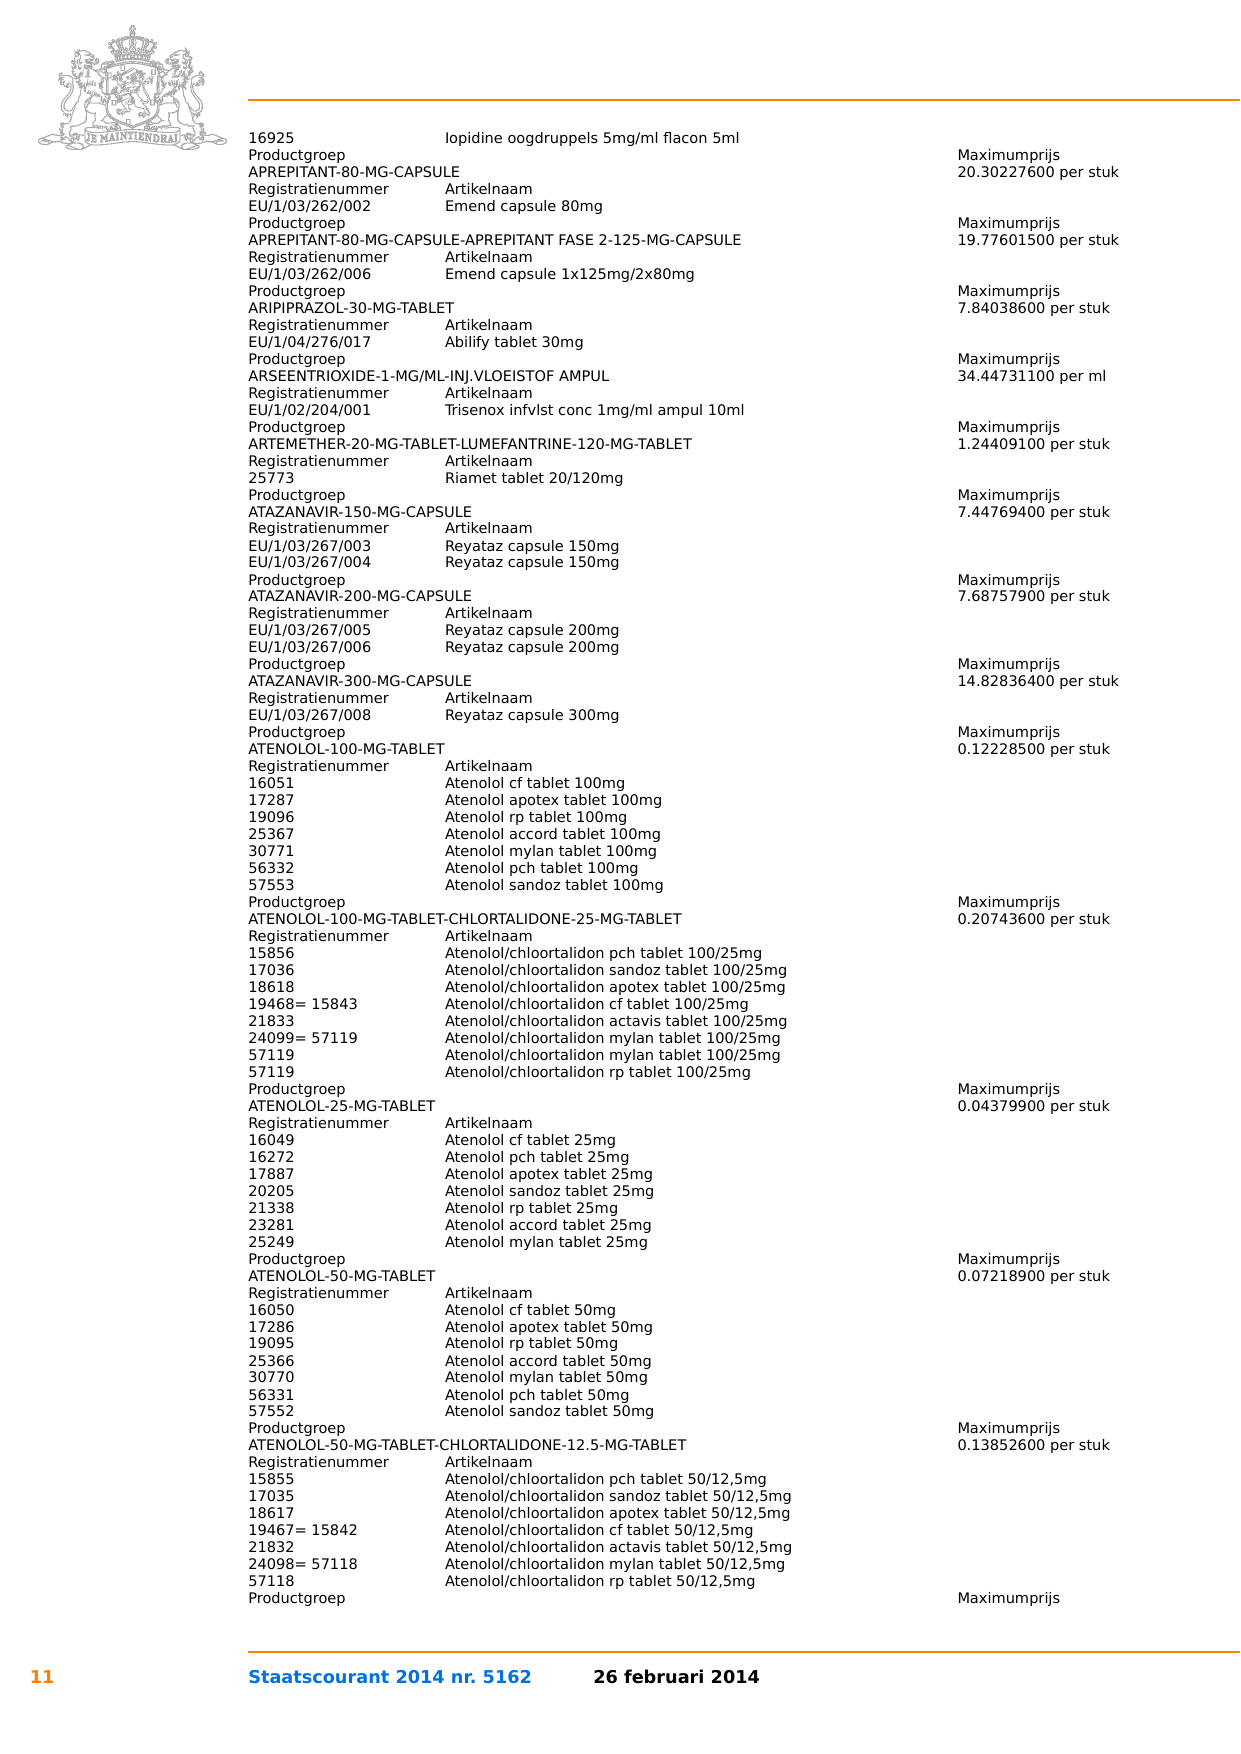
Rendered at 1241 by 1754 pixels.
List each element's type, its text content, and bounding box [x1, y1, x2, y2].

table_cell Maximumprijs [951, 571, 1163, 588]
table_cell Atenolol/chloortalidon actavis tablet 50/12,5mg [439, 1539, 951, 1556]
table_cell [951, 198, 1163, 215]
table_cell Atenolol/chloortalidon mylan tablet 100/25mg [439, 1030, 951, 1047]
table_cell 56331 [248, 1386, 439, 1403]
table_cell [951, 1217, 1163, 1233]
table_cell Abilify tablet 30mg [439, 334, 951, 351]
table_cell 0.12228500 per stuk [951, 741, 1163, 758]
table_cell Atenolol pch tablet 100mg [439, 860, 951, 877]
table_cell Productgroep [248, 215, 439, 232]
table_cell 57118 [248, 1573, 439, 1590]
table_cell [951, 1149, 1163, 1166]
table_cell Atenolol sandoz tablet 25mg [439, 1183, 951, 1199]
table_cell 57552 [248, 1403, 439, 1420]
table_cell [951, 1166, 1163, 1183]
table_cell Atenolol rp tablet 100mg [439, 809, 951, 826]
table_cell [439, 571, 951, 588]
table_cell 21832 [248, 1539, 439, 1556]
table_cell [951, 1353, 1163, 1369]
table_cell Maximumprijs [951, 1590, 1163, 1607]
table_cell [439, 419, 951, 436]
table_cell Artikelnaam [439, 453, 951, 469]
table_cell 25366 [248, 1353, 439, 1369]
table_cell Reyataz capsule 200mg [439, 622, 951, 639]
table_cell Atenolol cf tablet 50mg [439, 1301, 951, 1318]
table_cell Atenolol pch tablet 25mg [439, 1149, 951, 1166]
table_cell [439, 147, 951, 164]
table_cell Atenolol accord tablet 25mg [439, 1217, 951, 1233]
picture [38, 25, 227, 150]
table_cell Registratienummer [248, 1454, 439, 1471]
table_cell 21338 [248, 1200, 439, 1217]
table_cell Atenolol cf tablet 25mg [439, 1132, 951, 1149]
table_cell [951, 1335, 1163, 1352]
table_cell [951, 470, 1163, 486]
table_cell Artikelnaam [439, 1285, 951, 1301]
table_cell [951, 1047, 1163, 1064]
table_cell 17036 [248, 962, 439, 979]
table_cell [439, 1081, 951, 1098]
table_cell EU/1/03/262/002 [248, 198, 439, 215]
table_cell Atenolol mylan tablet 100mg [439, 843, 951, 860]
table_cell Atenolol/chloortalidon sandoz tablet 100/25mg [439, 962, 951, 979]
table_cell 19096 [248, 809, 439, 826]
table_cell Atenolol accord tablet 50mg [439, 1353, 951, 1369]
table_cell 17287 [248, 792, 439, 809]
table_cell [951, 809, 1163, 826]
table_cell Atenolol sandoz tablet 100mg [439, 877, 951, 894]
table_cell 19.77601500 per stuk [951, 232, 1163, 249]
table_cell Registratienummer [248, 605, 439, 622]
table_cell Productgroep [248, 351, 439, 368]
table_cell Maximumprijs [951, 1251, 1163, 1267]
table_cell Atenolol/chloortalidon sandoz tablet 50/12,5mg [439, 1488, 951, 1505]
table_cell ATENOLOL-25-MG-TABLET [248, 1098, 951, 1115]
table_cell [439, 1420, 951, 1437]
table_cell 20.30227600 per stuk [951, 164, 1163, 181]
table_cell Atenolol/chloortalidon cf tablet 100/25mg [439, 996, 951, 1013]
table_cell Atenolol/chloortalidon pch tablet 50/12,5mg [439, 1471, 951, 1488]
table_cell 0.07218900 per stuk [951, 1268, 1163, 1284]
table_cell Productgroep [248, 486, 439, 503]
table_cell APREPITANT-80-MG-CAPSULE [248, 164, 951, 181]
table_cell EU/1/03/267/005 [248, 622, 439, 639]
table_cell Artikelnaam [439, 928, 951, 945]
table_cell Emend capsule 1x125mg/2x80mg [439, 266, 951, 283]
table_cell [951, 181, 1163, 198]
table_cell 19468= 15843 [248, 996, 439, 1013]
table_cell 16925 [248, 130, 439, 147]
table_cell 7.84038600 per stuk [951, 300, 1163, 317]
table_cell Registratienummer [248, 928, 439, 945]
table_cell Atenolol/chloortalidon mylan tablet 100/25mg [439, 1047, 951, 1064]
table_cell 57553 [248, 877, 439, 894]
table_cell 18618 [248, 979, 439, 996]
table_cell Atenolol/chloortalidon rp tablet 50/12,5mg [439, 1573, 951, 1590]
table_cell [951, 453, 1163, 469]
table_cell Productgroep [248, 894, 439, 911]
table_cell 7.44769400 per stuk [951, 504, 1163, 520]
table_cell APREPITANT-80-MG-CAPSULE-APREPITANT FASE 2-125-MG-CAPSULE [248, 232, 951, 249]
table_cell [951, 758, 1163, 775]
table_cell Atenolol cf tablet 100mg [439, 775, 951, 792]
table_cell Maximumprijs [951, 351, 1163, 368]
table_cell ARIPIPRAZOL-30-MG-TABLET [248, 300, 951, 317]
table_cell [439, 1251, 951, 1267]
table_cell Maximumprijs [951, 1420, 1163, 1437]
table_cell [951, 1030, 1163, 1047]
table_cell [951, 962, 1163, 979]
table_cell 30771 [248, 843, 439, 860]
table_cell [951, 996, 1163, 1013]
table_cell ATAZANAVIR-150-MG-CAPSULE [248, 504, 951, 520]
table_cell 16051 [248, 775, 439, 792]
table_cell ATENOLOL-100-MG-TABLET [248, 741, 951, 758]
table_cell [439, 1590, 951, 1607]
table_cell 0.20743600 per stuk [951, 911, 1163, 928]
table_cell [951, 690, 1163, 707]
table_cell [951, 1386, 1163, 1403]
table_cell Artikelnaam [439, 520, 951, 537]
table_cell Registratienummer [248, 1115, 439, 1132]
table_cell Productgroep [248, 419, 439, 436]
table_cell Atenolol rp tablet 50mg [439, 1335, 951, 1352]
table_cell [951, 520, 1163, 537]
table_cell Emend capsule 80mg [439, 198, 951, 215]
table_cell ATAZANAVIR-300-MG-CAPSULE [248, 673, 951, 690]
table_cell [951, 1013, 1163, 1030]
table_cell Atenolol/chloortalidon actavis tablet 100/25mg [439, 1013, 951, 1030]
table_cell ATENOLOL-50-MG-TABLET [248, 1268, 951, 1284]
table_cell [951, 945, 1163, 962]
table_cell 17286 [248, 1319, 439, 1335]
table_cell 19467= 15842 [248, 1522, 439, 1539]
table_cell [951, 639, 1163, 656]
table_cell 24099= 57119 [248, 1030, 439, 1047]
table_cell Maximumprijs [951, 283, 1163, 300]
table_cell Registratienummer [248, 1285, 439, 1301]
table_cell Atenolol sandoz tablet 50mg [439, 1403, 951, 1420]
table_cell Atenolol apotex tablet 100mg [439, 792, 951, 809]
table_cell Riamet tablet 20/120mg [439, 470, 951, 486]
table_cell EU/1/02/204/001 [248, 402, 439, 418]
table_cell EU/1/04/276/017 [248, 334, 439, 351]
table_cell 7.68757900 per stuk [951, 588, 1163, 605]
table_cell 57119 [248, 1047, 439, 1064]
table_cell [951, 249, 1163, 266]
table_cell Maximumprijs [951, 486, 1163, 503]
table_cell 19095 [248, 1335, 439, 1352]
table_cell Productgroep [248, 147, 439, 164]
table_cell EU/1/03/267/008 [248, 707, 439, 724]
table_cell [951, 1488, 1163, 1505]
table_cell Atenolol/chloortalidon cf tablet 50/12,5mg [439, 1522, 951, 1539]
table_cell Artikelnaam [439, 385, 951, 402]
table_cell [951, 1556, 1163, 1573]
table_cell Artikelnaam [439, 181, 951, 198]
table_cell Productgroep [248, 571, 439, 588]
table_cell [951, 843, 1163, 860]
table_cell EU/1/03/267/004 [248, 554, 439, 571]
table_cell 25367 [248, 826, 439, 843]
table_cell 25249 [248, 1234, 439, 1251]
table_cell [951, 860, 1163, 877]
table_cell [951, 1115, 1163, 1132]
table_cell ATENOLOL-100-MG-TABLET-CHLORTALIDONE-25-MG-TABLET [248, 911, 951, 928]
table_cell [951, 266, 1163, 283]
table_cell [951, 1454, 1163, 1471]
table_cell 24098= 57118 [248, 1556, 439, 1573]
table_cell [951, 707, 1163, 724]
table_cell Maximumprijs [951, 656, 1163, 673]
table_cell Productgroep [248, 656, 439, 673]
table_cell Maximumprijs [951, 419, 1163, 436]
table_cell Atenolol/chloortalidon apotex tablet 100/25mg [439, 979, 951, 996]
table_cell Atenolol mylan tablet 25mg [439, 1234, 951, 1251]
table_cell [951, 928, 1163, 945]
table_cell Productgroep [248, 1590, 439, 1607]
table_cell 21833 [248, 1013, 439, 1030]
table_cell 16050 [248, 1301, 439, 1318]
table_cell 57119 [248, 1064, 439, 1081]
table_cell 0.13852600 per stuk [951, 1437, 1163, 1454]
table_cell Atenolol pch tablet 50mg [439, 1386, 951, 1403]
table_cell [951, 877, 1163, 894]
table_cell Productgroep [248, 1251, 439, 1267]
table_cell Registratienummer [248, 453, 439, 469]
table_cell Atenolol/chloortalidon mylan tablet 50/12,5mg [439, 1556, 951, 1573]
table_cell Atenolol apotex tablet 50mg [439, 1319, 951, 1335]
table_cell Registratienummer [248, 520, 439, 537]
table_cell [951, 334, 1163, 351]
table_cell [951, 1301, 1163, 1318]
table_cell [439, 656, 951, 673]
table_cell Registratienummer [248, 690, 439, 707]
table_cell Artikelnaam [439, 249, 951, 266]
table_cell Reyataz capsule 150mg [439, 554, 951, 571]
table_cell 16049 [248, 1132, 439, 1149]
table_cell 16272 [248, 1149, 439, 1166]
table_cell 34.44731100 per ml [951, 368, 1163, 384]
table_cell 14.82836400 per stuk [951, 673, 1163, 690]
table_cell ARTEMETHER-20-MG-TABLET-LUMEFANTRINE-120-MG-TABLET [248, 436, 951, 452]
table_cell 20205 [248, 1183, 439, 1199]
table_cell Atenolol/chloortalidon pch tablet 100/25mg [439, 945, 951, 962]
table_cell Artikelnaam [439, 690, 951, 707]
table_cell Maximumprijs [951, 894, 1163, 911]
table_cell [439, 283, 951, 300]
table_cell [951, 130, 1163, 147]
table_cell Atenolol/chloortalidon rp tablet 100/25mg [439, 1064, 951, 1081]
table_cell [951, 1183, 1163, 1199]
table_cell 25773 [248, 470, 439, 486]
table_cell Trisenox infvlst conc 1mg/ml ampul 10ml [439, 402, 951, 418]
table_cell [951, 1471, 1163, 1488]
table_cell 1.24409100 per stuk [951, 436, 1163, 452]
table_cell Registratienummer [248, 385, 439, 402]
table_cell 56332 [248, 860, 439, 877]
table_cell Registratienummer [248, 249, 439, 266]
table_cell Reyataz capsule 150mg [439, 538, 951, 554]
table_cell [439, 724, 951, 741]
table_cell [951, 1573, 1163, 1590]
table_cell [951, 1285, 1163, 1301]
table_cell Maximumprijs [951, 215, 1163, 232]
table_cell [951, 317, 1163, 334]
table_cell Atenolol apotex tablet 25mg [439, 1166, 951, 1183]
table_cell 23281 [248, 1217, 439, 1233]
table_cell [951, 1234, 1163, 1251]
table_cell Registratienummer [248, 181, 439, 198]
table_cell [951, 1505, 1163, 1522]
table_cell Reyataz capsule 300mg [439, 707, 951, 724]
table_cell [951, 792, 1163, 809]
table_cell Registratienummer [248, 758, 439, 775]
table_cell [439, 486, 951, 503]
table_cell [951, 1522, 1163, 1539]
table_cell Artikelnaam [439, 1454, 951, 1471]
table_cell Artikelnaam [439, 1115, 951, 1132]
table_cell Maximumprijs [951, 1081, 1163, 1098]
table_cell Atenolol accord tablet 100mg [439, 826, 951, 843]
table_cell 0.04379900 per stuk [951, 1098, 1163, 1115]
table_cell [951, 622, 1163, 639]
table_cell 30770 [248, 1369, 439, 1386]
table_cell ATAZANAVIR-200-MG-CAPSULE [248, 588, 951, 605]
table_cell 17887 [248, 1166, 439, 1183]
table_cell [951, 605, 1163, 622]
table_cell Maximumprijs [951, 724, 1163, 741]
table_cell [951, 1064, 1163, 1081]
table_cell [951, 775, 1163, 792]
table_cell 15855 [248, 1471, 439, 1488]
table_cell Atenolol mylan tablet 50mg [439, 1369, 951, 1386]
table_cell Productgroep [248, 283, 439, 300]
table_cell [951, 1369, 1163, 1386]
table_cell 15856 [248, 945, 439, 962]
table_cell Atenolol rp tablet 25mg [439, 1200, 951, 1217]
table_cell [951, 554, 1163, 571]
table_cell [951, 538, 1163, 554]
table_cell Artikelnaam [439, 758, 951, 775]
table_cell [951, 385, 1163, 402]
table_cell ATENOLOL-50-MG-TABLET-CHLORTALIDONE-12.5-MG-TABLET [248, 1437, 951, 1454]
table_cell Productgroep [248, 1081, 439, 1098]
table_cell [951, 979, 1163, 996]
table_cell 17035 [248, 1488, 439, 1505]
table_cell [951, 402, 1163, 418]
table_cell ARSEENTRIOXIDE-1-MG/ML-INJ.VLOEISTOF AMPUL [248, 368, 951, 384]
table_cell Atenolol/chloortalidon apotex tablet 50/12,5mg [439, 1505, 951, 1522]
table_cell [439, 351, 951, 368]
table_cell [951, 1539, 1163, 1556]
table_cell Reyataz capsule 200mg [439, 639, 951, 656]
table_cell Artikelnaam [439, 605, 951, 622]
table_cell EU/1/03/262/006 [248, 266, 439, 283]
table_cell EU/1/03/267/003 [248, 538, 439, 554]
table_cell [951, 1132, 1163, 1149]
table_cell Iopidine oogdruppels 5mg/ml flacon 5ml [439, 130, 951, 147]
table_cell 18617 [248, 1505, 439, 1522]
table_cell Registratienummer [248, 317, 439, 334]
table_cell [951, 1319, 1163, 1335]
table_cell Artikelnaam [439, 317, 951, 334]
table_cell Productgroep [248, 1420, 439, 1437]
table_cell [951, 1200, 1163, 1217]
table_cell [439, 215, 951, 232]
table_cell Productgroep [248, 724, 439, 741]
table_cell [951, 1403, 1163, 1420]
table_cell [951, 826, 1163, 843]
table_cell [439, 894, 951, 911]
table_cell Maximumprijs [951, 147, 1163, 164]
table_cell EU/1/03/267/006 [248, 639, 439, 656]
